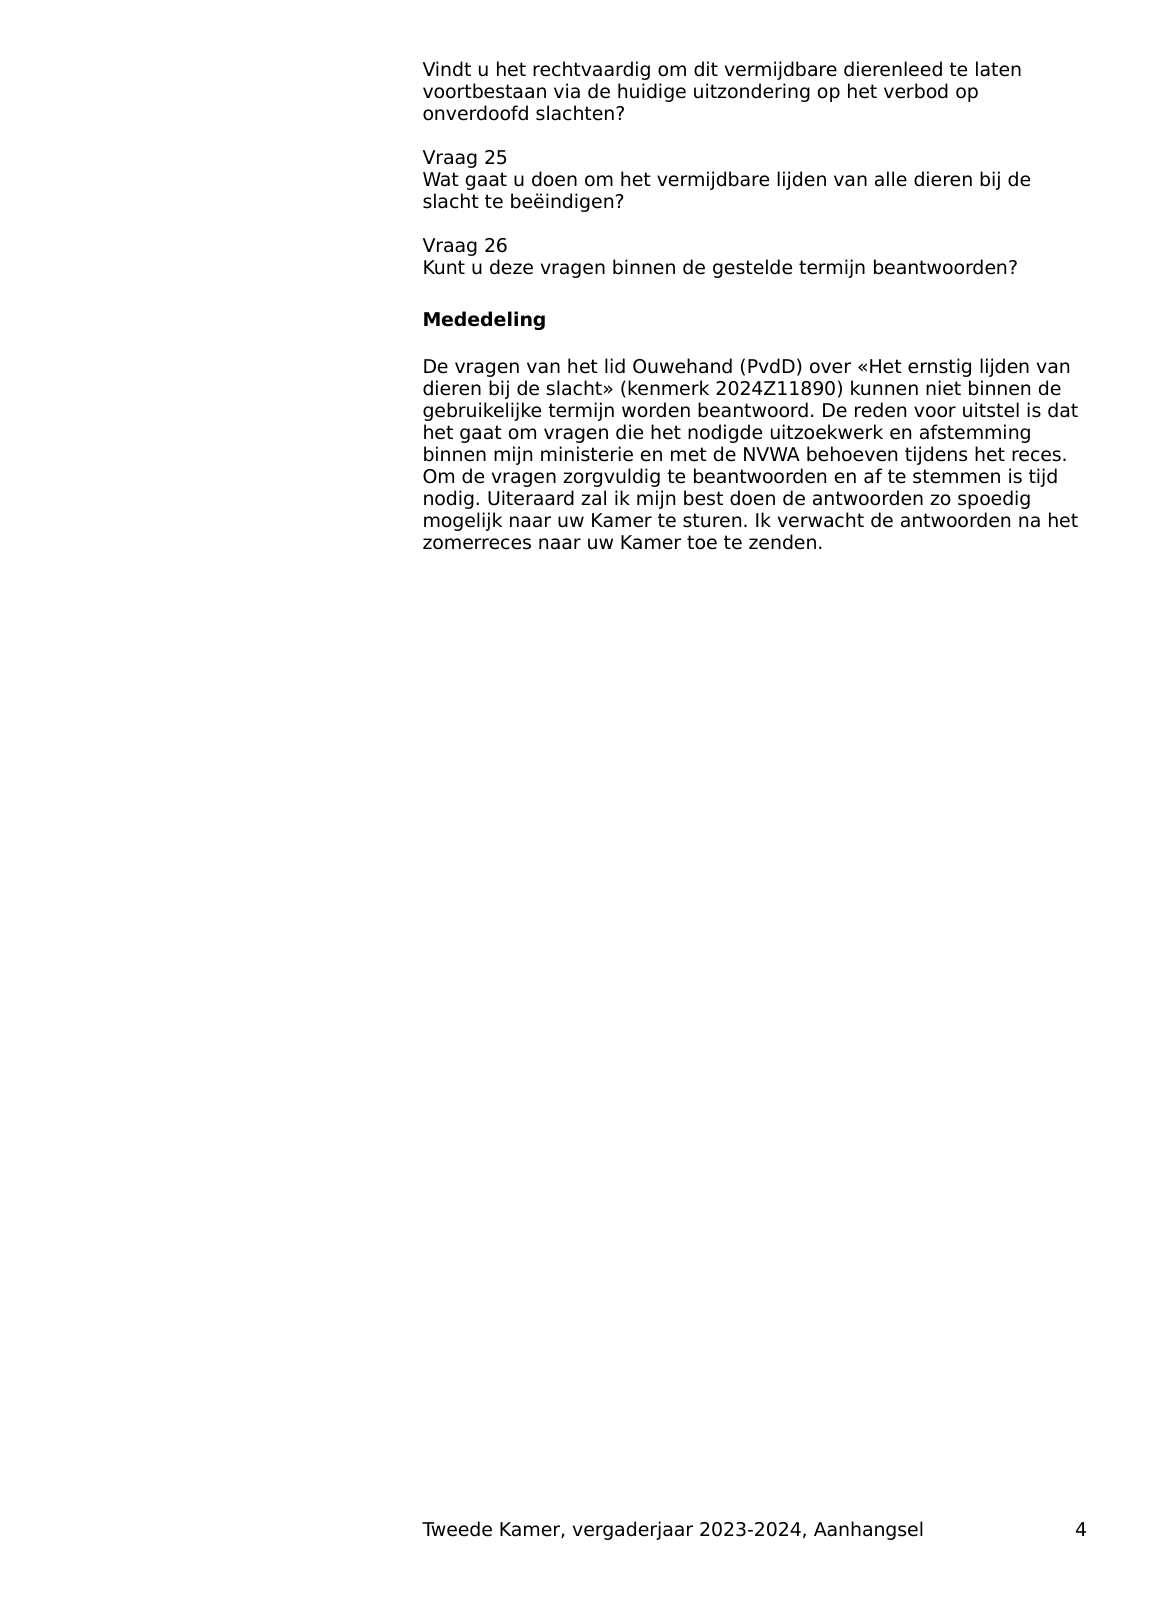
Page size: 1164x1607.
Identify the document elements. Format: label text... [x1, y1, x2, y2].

text Vraag 26 [422, 235, 1087, 257]
text Wat gaat u doen om het vermijdbare lijden van alle dieren bij de slacht te beëindigen? [422, 169, 1087, 213]
text Kunt u deze vragen binnen de gestelde termijn beantwoorden? [422, 257, 1087, 279]
text Vraag 25 [422, 147, 1087, 169]
text Vindt u het rechtvaardig om dit vermijdbare dierenleed te laten voortbestaan via de huidige uitzondering op het verbod op onverdoofd slachten? [422, 59, 1087, 125]
subtitle Mededeling [422, 309, 1087, 331]
text De vragen van het lid Ouwehand (PvdD) over «Het ernstig lijden van dieren bij de slacht» (kenmerk 2024Z11890) kunnen niet binnen de gebruikelijke termijn worden beantwoord. De reden voor uitstel is dat het gaat om vragen die het nodigde uitzoekwerk en afstemming binnen mijn ministerie en met de NVWA behoeven tijdens het reces. Om de vragen zorgvuldig te beantwoorden en af te stemmen is tijd nodig. Uiteraard zal ik mijn best doen de antwoorden zo spoedig mogelijk naar uw Kamer te sturen. Ik verwacht de antwoorden na het zomerreces naar uw Kamer toe te zenden. [422, 356, 1087, 554]
